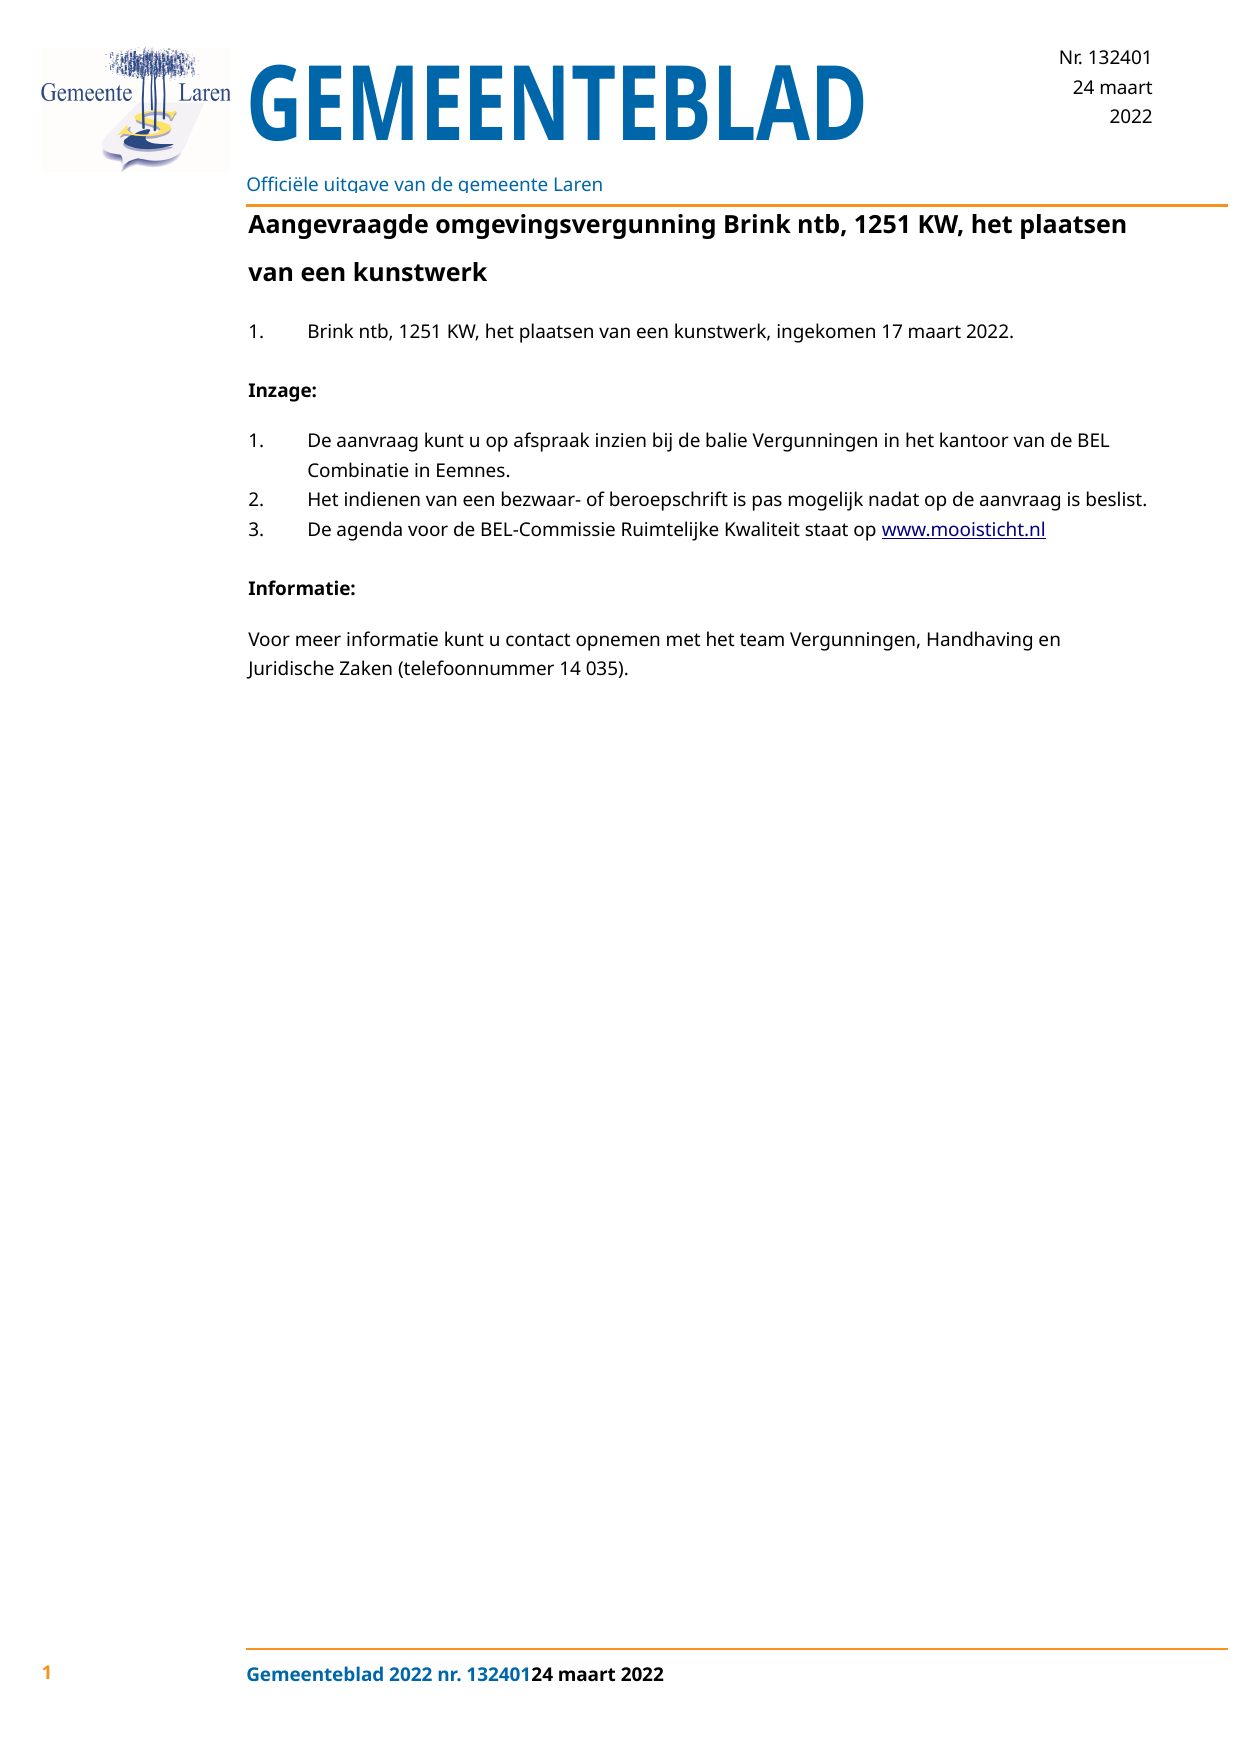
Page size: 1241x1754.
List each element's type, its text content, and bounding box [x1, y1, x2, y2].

picture [41, 47, 231, 172]
list Brink ntb, 1251 KW, het plaatsen van een kunstwerk, ingekomen 17 maart 2022. [248, 318, 1152, 344]
list De agenda voor de BEL-Commissie Ruimtelijke Kwaliteit staat op www.mooisticht.nl [248, 516, 1152, 542]
text Aangevraagde omgevingsvergunning Brink ntb, 1251 KW, het plaatsen van een kunstwerk [248, 207, 1152, 288]
list De aanvraag kunt u op afspraak inzien bij de balie Vergunningen in het kantoor van de BEL Combinatie in Eemnes. [248, 427, 1152, 483]
text Inzage: [248, 377, 1152, 403]
text Informatie: [248, 575, 1152, 601]
text Voor meer informatie kunt u contact opnemen met het team Vergunningen, Handhaving en Juridische Zaken (telefoonnummer 14 035). [248, 626, 1152, 681]
list Het indienen van een bezwaar- of beroepschrift is pas mogelijk nadat op de aanvraag is beslist. [248, 487, 1152, 512]
